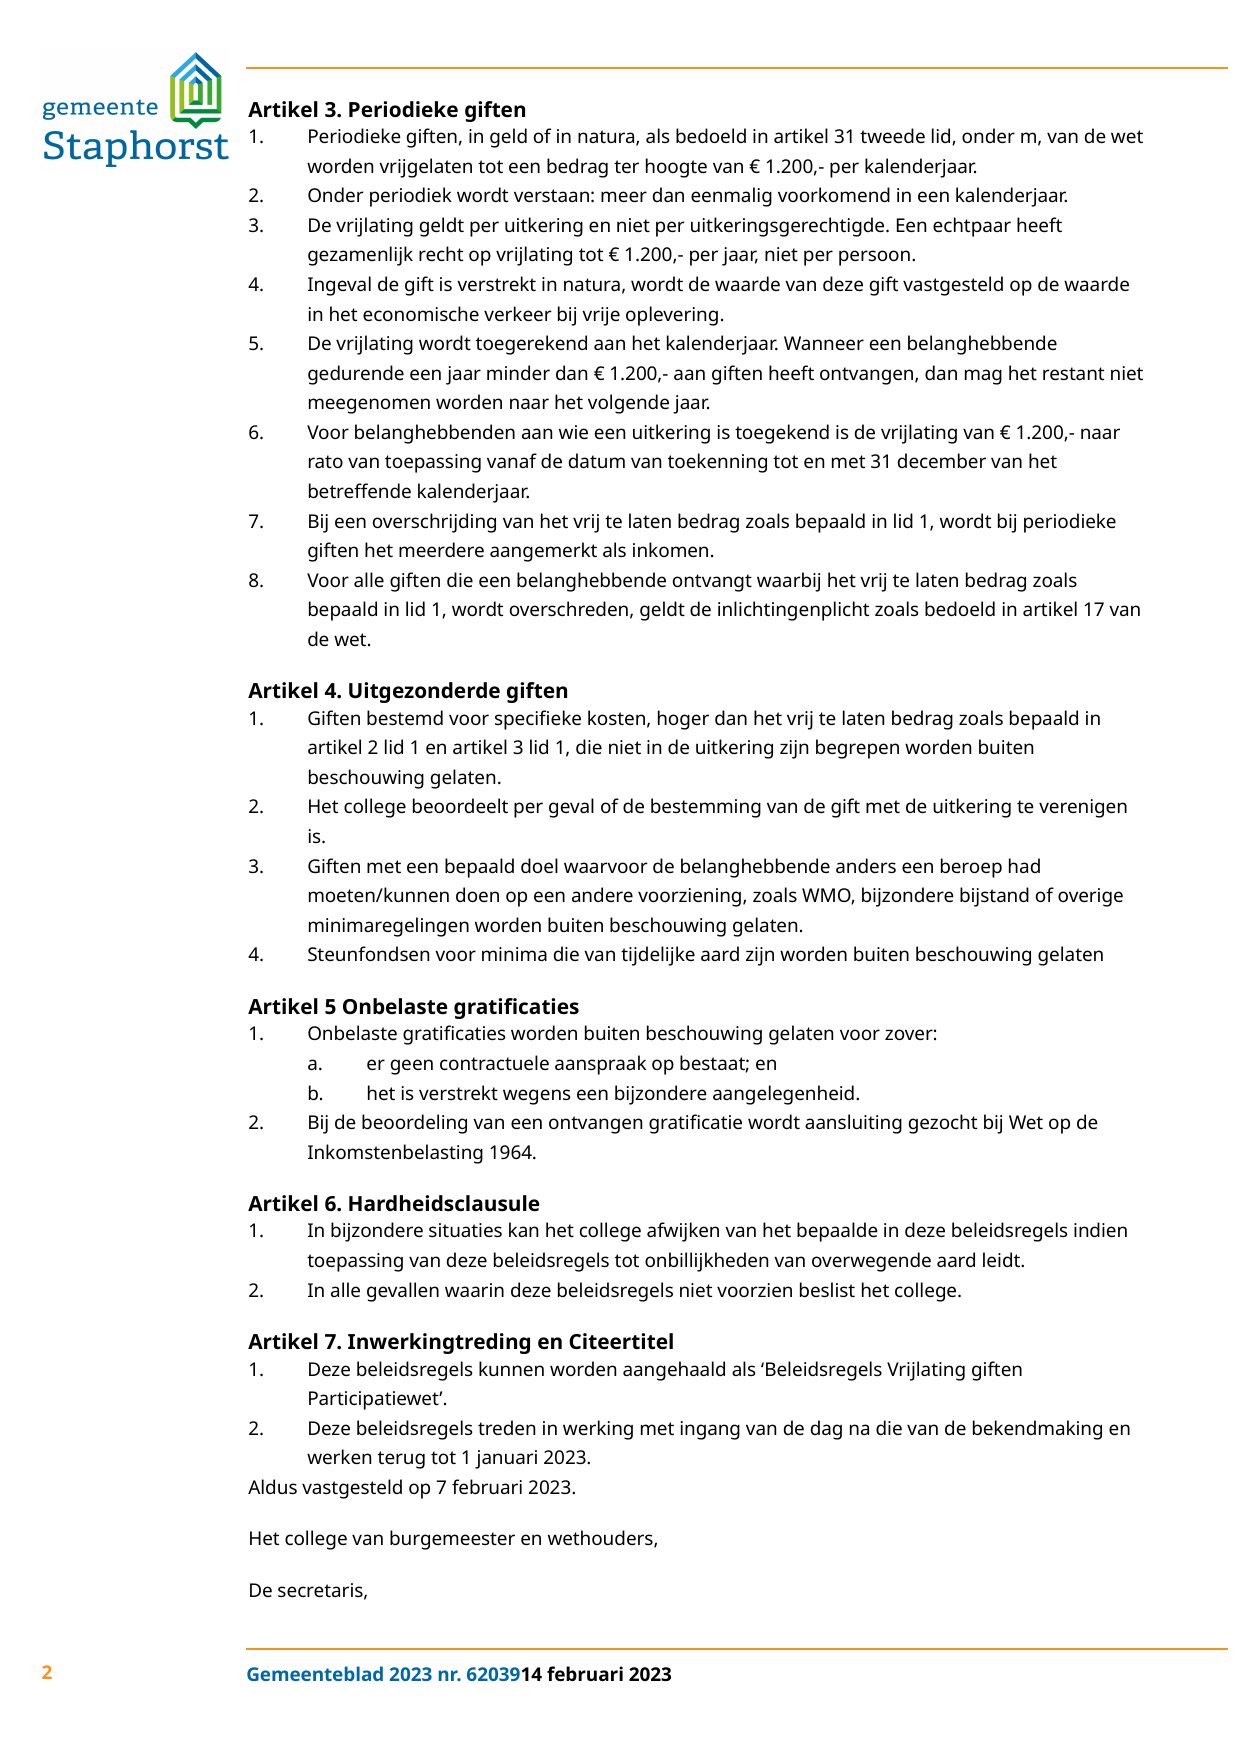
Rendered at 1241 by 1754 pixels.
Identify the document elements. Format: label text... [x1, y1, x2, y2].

list Voor belanghebbenden aan wie een uitkering is toegekend is de vrijlating van € 1.200,- naar rato van toepassing vanaf de datum van toekenning tot en met 31 december van het betreffende kalenderjaar. [248, 419, 1152, 504]
list Giften bestemd voor specifieke kosten, hoger dan het vrij te laten bedrag zoals bepaald in artikel 2 lid 1 en artikel 3 lid 1, die niet in de uitkering zijn begrepen worden buiten beschouwing gelaten. [248, 705, 1152, 790]
text De secretaris, [248, 1577, 1152, 1603]
list er geen contractuele aanspraak op bestaat; en [307, 1050, 1152, 1076]
text Artikel 4. Uitgezonderde giften [248, 677, 1152, 705]
list Voor alle giften die een belanghebbende ontvangt waarbij het vrij te laten bedrag zoals bepaald in lid 1, wordt overschreden, geldt de inlichtingenplicht zoals bedoeld in artikel 17 van de wet. [248, 567, 1152, 652]
list Het college beoordeelt per geval of de bestemming van de gift met de uitkering te verenigen is. [248, 794, 1152, 849]
list Steunfondsen voor minima die van tijdelijke aard zijn worden buiten beschouwing gelaten [248, 942, 1152, 967]
list Onbelaste gratificaties worden buiten beschouwing gelaten voor zover: [248, 1021, 1152, 1046]
text Artikel 5 Onbelaste gratificaties [248, 992, 1152, 1021]
list het is verstrekt wegens een bijzondere aangelegenheid. [307, 1080, 1152, 1105]
text Aldus vastgesteld op 7 februari 2023. [248, 1474, 1152, 1500]
list Periodieke giften, in geld of in natura, als bedoeld in artikel 31 tweede lid, onder m, van de wet worden vrijgelaten tot een bedrag ter hoogte van € 1.200,- per kalenderjaar. [248, 123, 1152, 178]
text Artikel 3. Periodieke giften [248, 95, 1152, 123]
text Het college van burgemeester en wethouders, [248, 1526, 1152, 1551]
list Deze beleidsregels treden in werking met ingang van de dag na die van de bekendmaking en werken terug tot 1 januari 2023. [248, 1415, 1152, 1470]
list Deze beleidsregels kunnen worden aangehaald als ‘Beleidsregels Vrijlating giften Participatiewet’. [248, 1356, 1152, 1411]
list De vrijlating geldt per uitkering en niet per uitkeringsgerechtigde. Een echtpaar heeft gezamenlijk recht op vrijlating tot € 1.200,- per jaar, niet per persoon. [248, 212, 1152, 267]
list Onder periodiek wordt verstaan: meer dan eenmalig voorkomend in een kalenderjaar. [248, 182, 1152, 208]
text Artikel 6. Hardheidsclausule [248, 1189, 1152, 1218]
list Giften met een bepaald doel waarvoor de belanghebbende anders een beroep had moeten/kunnen doen op een andere voorziening, zoals WMO, bijzondere bijstand of overige minimaregelingen worden buiten beschouwing gelaten. [248, 853, 1152, 938]
list Bij een overschrijding van het vrij te laten bedrag zoals bepaald in lid 1, wordt bij periodieke giften het meerdere aangemerkt als inkomen. [248, 508, 1152, 563]
list In alle gevallen waarin deze beleidsregels niet voorzien beslist het college. [248, 1277, 1152, 1303]
list Ingeval de gift is verstrekt in natura, wordt de waarde van deze gift vastgesteld op de waarde in het economische verkeer bij vrije oplevering. [248, 271, 1152, 326]
list De vrijlating wordt toegerekend aan het kalenderjaar. Wanneer een belanghebbende gedurende een jaar minder dan € 1.200,- aan giften heeft ontvangen, dan mag het restant niet meegenomen worden naar het volgende jaar. [248, 330, 1152, 415]
list In bijzondere situaties kan het college afwijken van het bepaalde in deze beleidsregels indien toepassing van deze beleidsregels tot onbillijkheden van overwegende aard leidt. [248, 1218, 1152, 1273]
text Artikel 7. Inwerkingtreding en Citeertitel [248, 1327, 1152, 1356]
list Bij de beoordeling van een ontvangen gratificatie wordt aansluiting gezocht bij Wet op de Inkomstenbelasting 1964. [248, 1109, 1152, 1164]
picture [41, 47, 231, 172]
